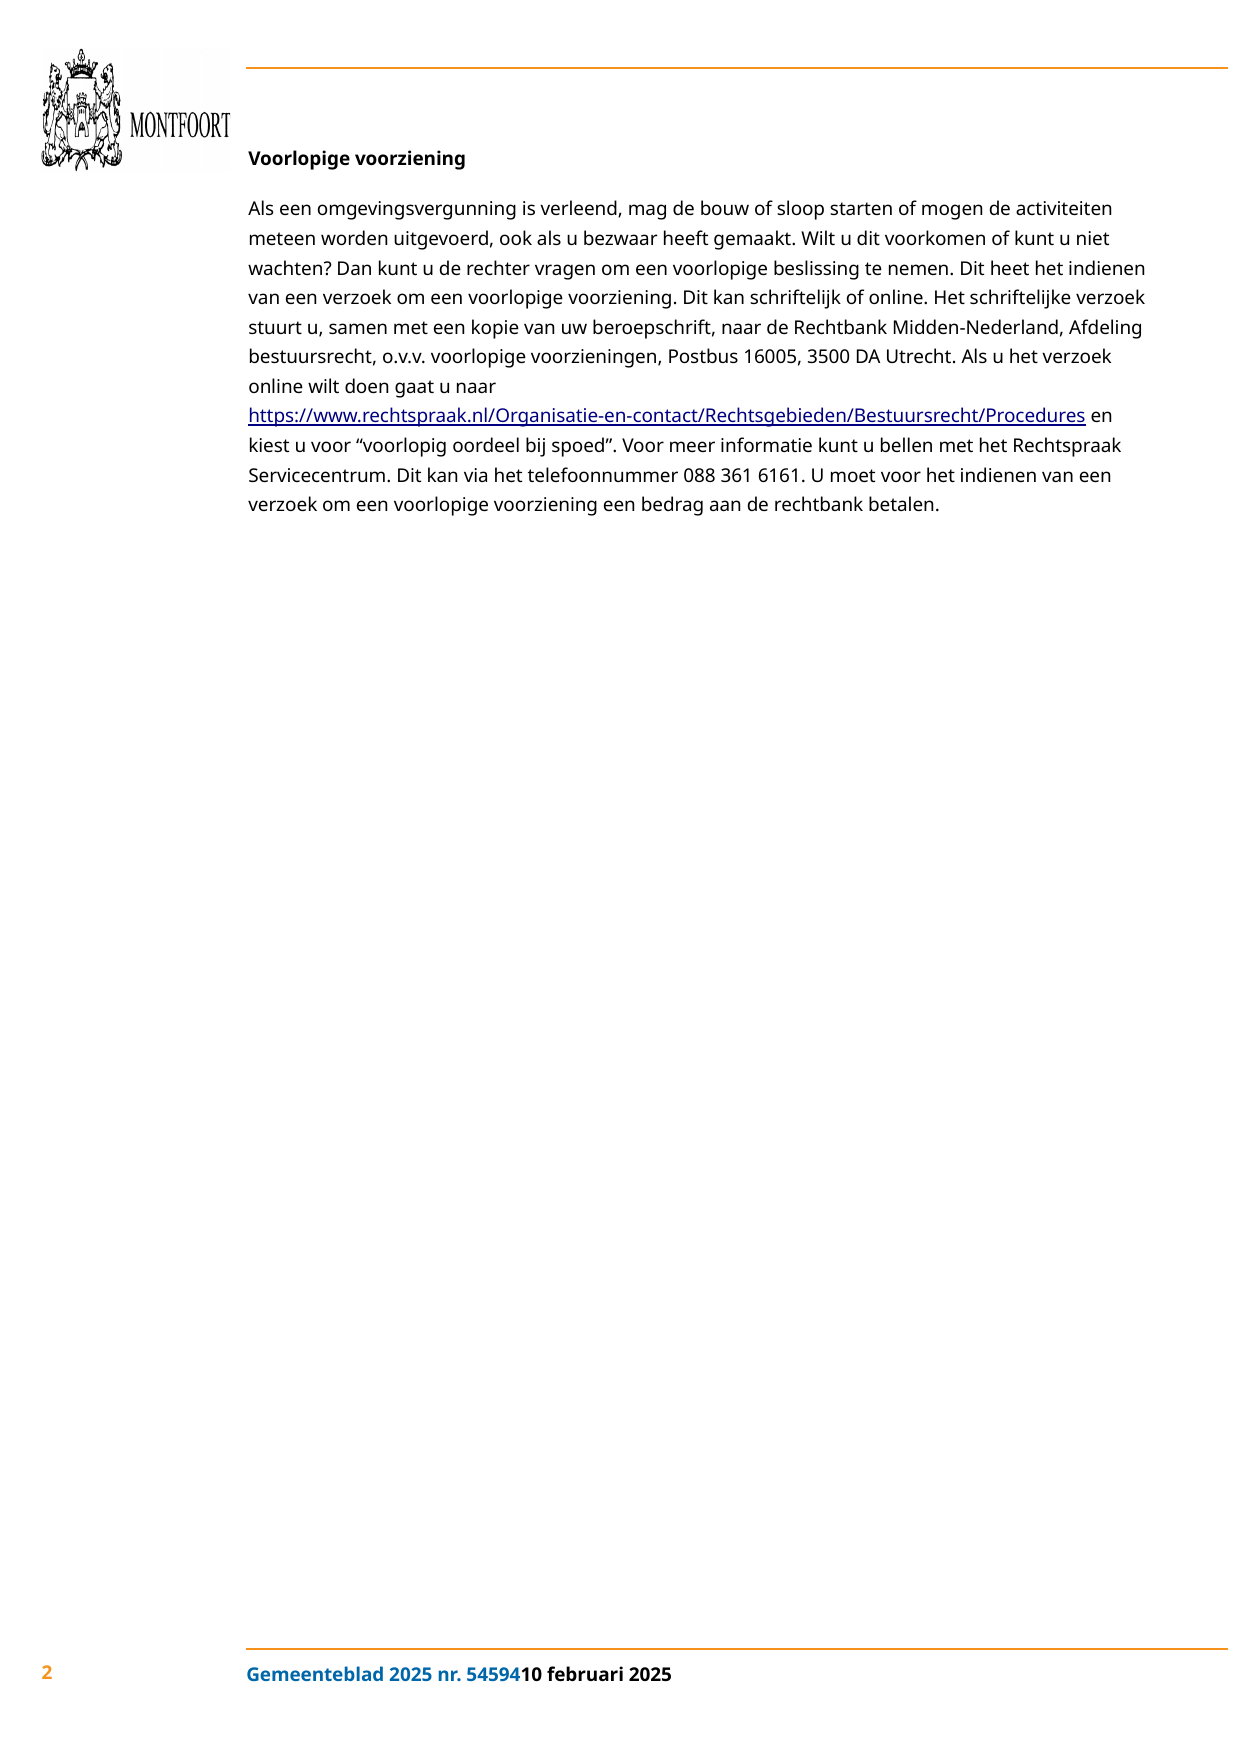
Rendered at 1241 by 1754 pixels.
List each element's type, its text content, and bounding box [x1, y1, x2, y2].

picture [41, 47, 231, 172]
text Als een omgevingsvergunning is verleend, mag de bouw of sloop starten of mogen de activiteiten meteen worden uitgevoerd, ook als u bezwaar heeft gemaakt. Wilt u dit voorkomen of kunt u niet wachten? Dan kunt u de rechter vragen om een voorlopige beslissing te nemen. Dit heet het indienen van een verzoek om een voorlopige voorziening. Dit kan schriftelijk of online. Het schriftelijke verzoek stuurt u, samen met een kopie van uw beroepschrift, naar de Rechtbank Midden-Nederland, Afdeling bestuursrecht, o.v.v. voorlopige voorzieningen, Postbus 16005, 3500 DA Utrecht. Als u het verzoek online wilt doen gaat u naar https://www.rechtspraak.nl/Organisatie-en-contact/Rechtsgebieden/Bestuursrecht/Procedures en kiest u voor “voorlopig oordeel bij spoed”. Voor meer informatie kunt u bellen met het Rechtspraak Servicecentrum. Dit kan via het telefoonnummer 088 361 6161. U moet voor het indienen van een verzoek om een voorlopige voorziening een bedrag aan de rechtbank betalen. [248, 196, 1152, 517]
text Voorlopige voorziening [248, 145, 1152, 171]
